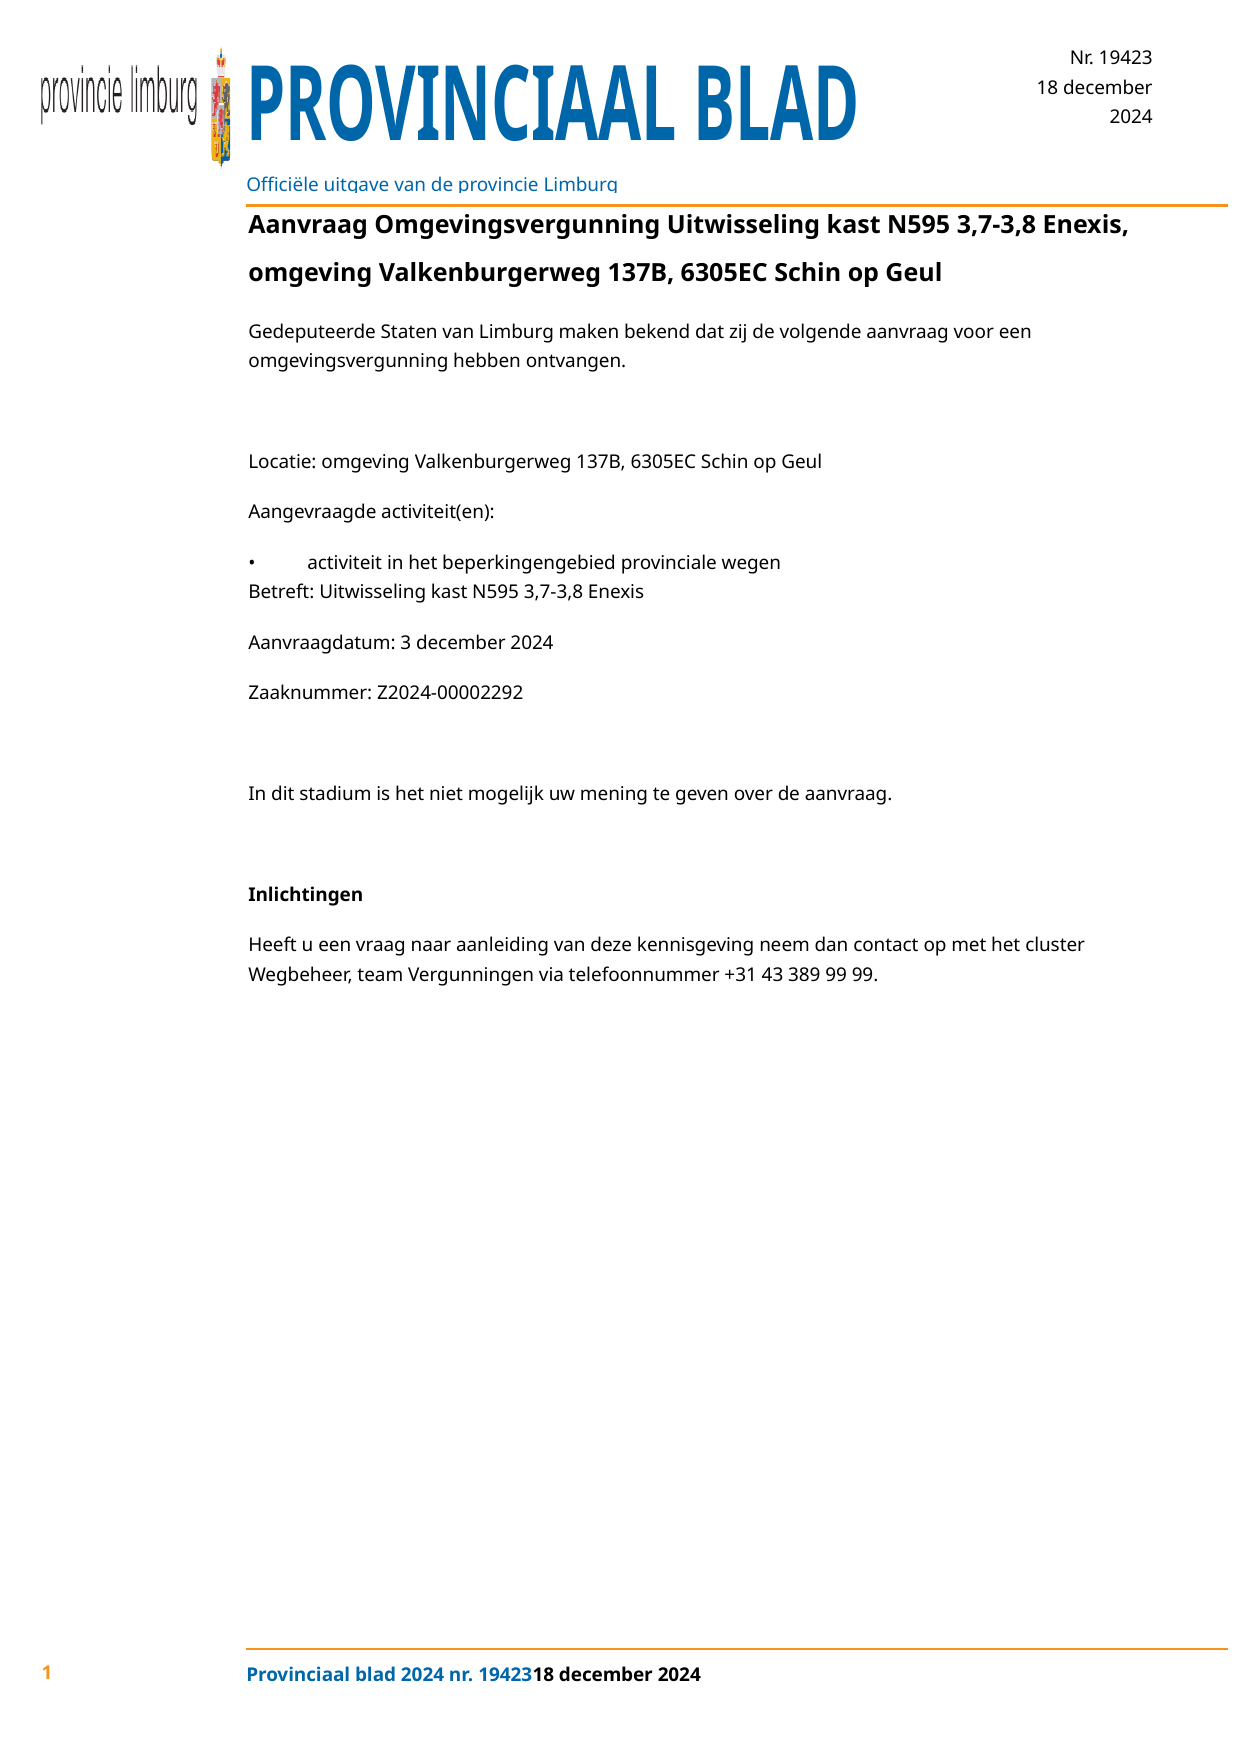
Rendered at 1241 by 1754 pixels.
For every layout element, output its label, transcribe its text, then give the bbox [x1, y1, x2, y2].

text Aangevraagde activiteit(en): [248, 499, 1152, 524]
list activiteit in het beperkingengebied provinciale wegen [248, 549, 1152, 575]
text Aanvraag Omgevingsvergunning Uitwisseling kast N595 3,7-3,8 Enexis, omgeving Valkenburgerweg 137B, 6305EC Schin op Geul [248, 207, 1152, 288]
text Zaaknummer: Z2024-00002292 [248, 679, 1152, 705]
text Betreft: Uitwisseling kast N595 3,7-3,8 Enexis [248, 579, 1152, 604]
text Gedeputeerde Staten van Limburg maken bekend dat zij de volgende aanvraag voor een omgevingsvergunning hebben ontvangen. [248, 318, 1152, 373]
text In dit stadium is het niet mogelijk uw mening te geven over de aanvraag. [248, 780, 1152, 806]
text Aanvraagdatum: 3 december 2024 [248, 629, 1152, 655]
text Heeft u een vraag naar aanleiding van deze kennisgeving neem dan contact op met het cluster Wegbeheer, team Vergunningen via telefoonnummer +31 43 389 99 99. [248, 932, 1152, 987]
picture [41, 47, 231, 172]
text Locatie: omgeving Valkenburgerweg 137B, 6305EC Schin op Geul [248, 448, 1152, 474]
text Inlichtingen [248, 881, 1152, 907]
